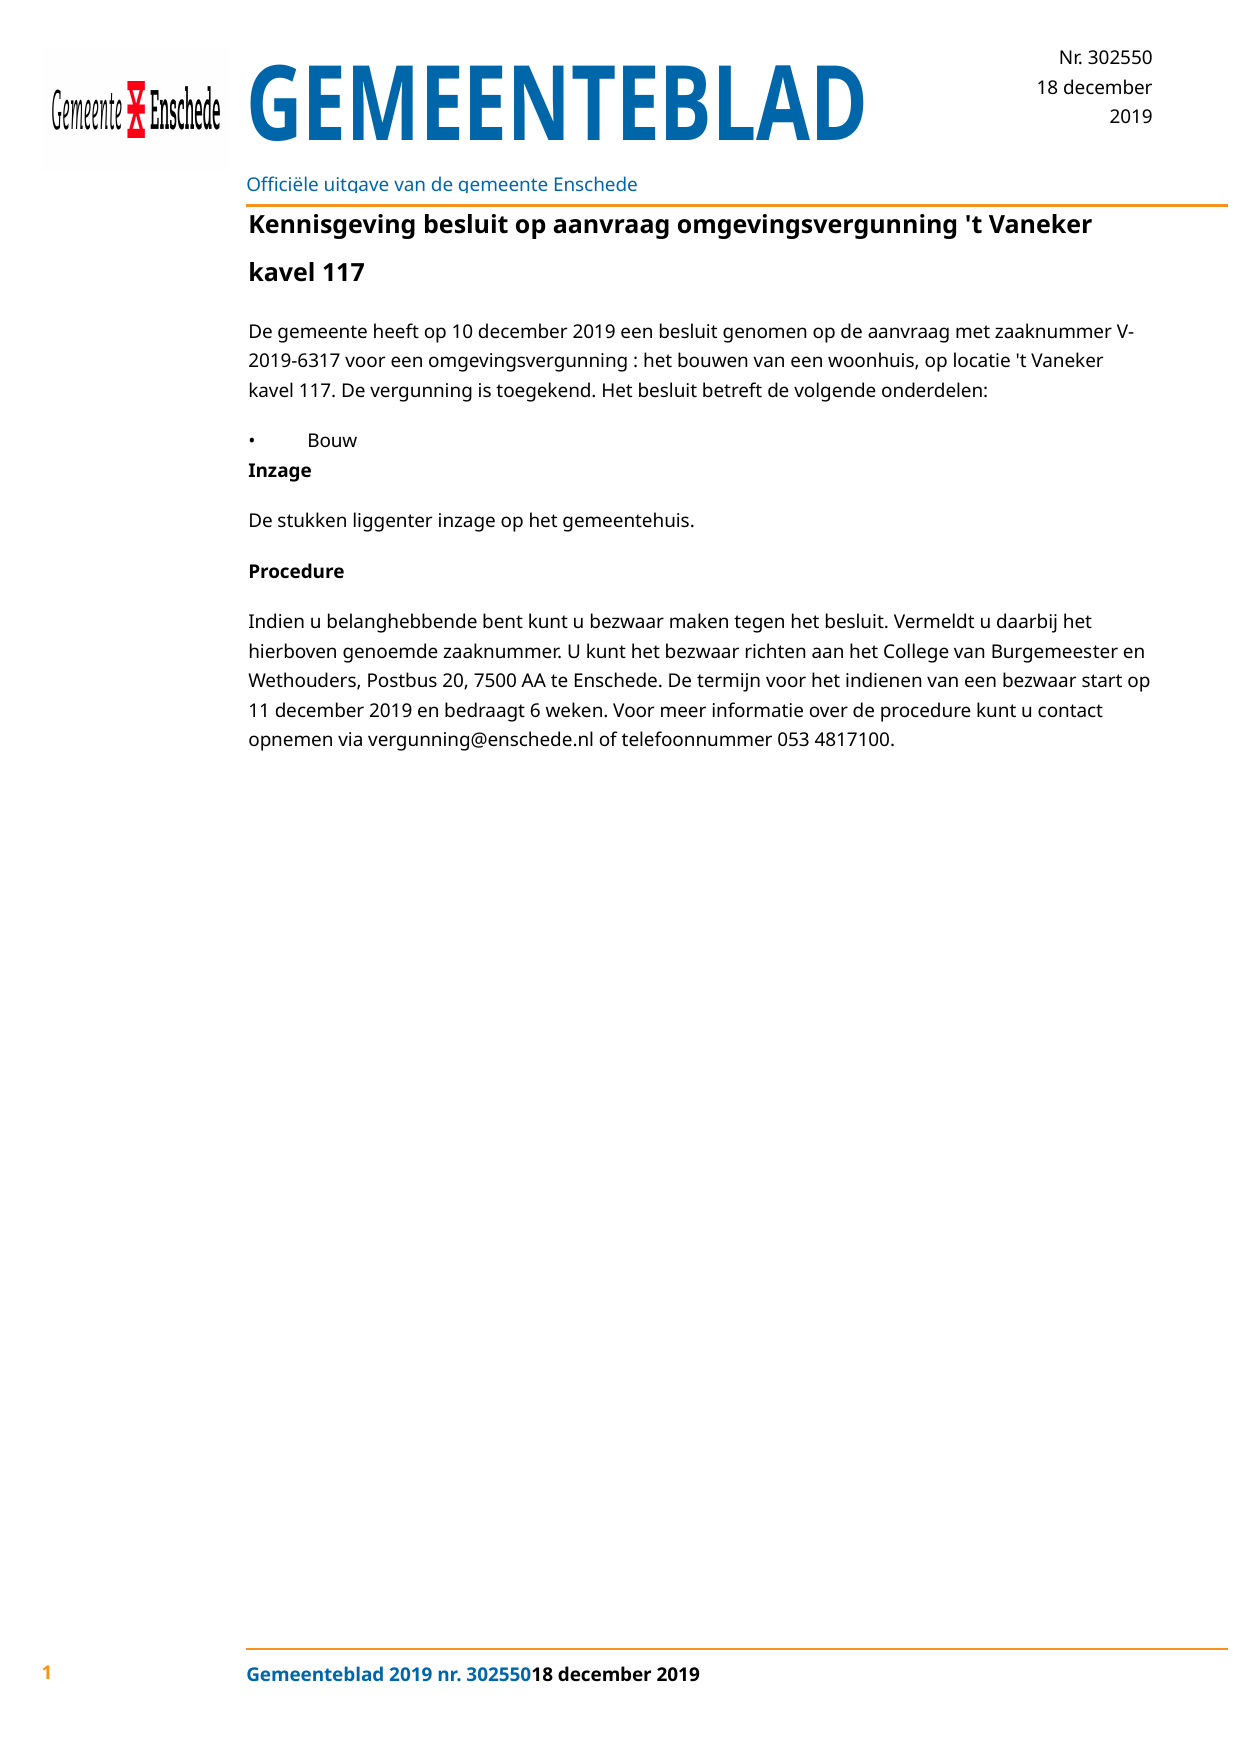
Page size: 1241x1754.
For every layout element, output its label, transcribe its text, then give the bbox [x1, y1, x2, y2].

text De stukken liggenter inzage op het gemeentehuis. [248, 507, 1152, 533]
picture [41, 47, 231, 172]
list Bouw [248, 427, 1152, 453]
text De gemeente heeft op 10 december 2019 een besluit genomen op de aanvraag met zaaknummer V-2019-6317 voor een omgevingsvergunning : het bouwen van een woonhuis, op locatie 't Vaneker kavel 117. De vergunning is toegekend. Het besluit betreft de volgende onderdelen: [248, 318, 1152, 403]
text Indien u belanghebbende bent kunt u bezwaar maken tegen het besluit. Vermeldt u daarbij het hierboven genoemde zaaknummer. U kunt het bezwaar richten aan het College van Burgemees­ter en Wethouders, Postbus 20, 7500 AA te Enschede. De termijn voor het indienen van een bezwaar start op 11 december 2019 en bedraagt 6 weken. Voor meer informatie over de procedure kunt u contact opnemen via vergunning@enschede.nl of telefoonnummer 053 4817100. [248, 608, 1152, 752]
text Procedure [248, 558, 1152, 584]
text Kennisgeving besluit op aanvraag omgevingsvergunning 't Vaneker kavel 117 [248, 207, 1152, 288]
text Inzage [248, 457, 1152, 483]
